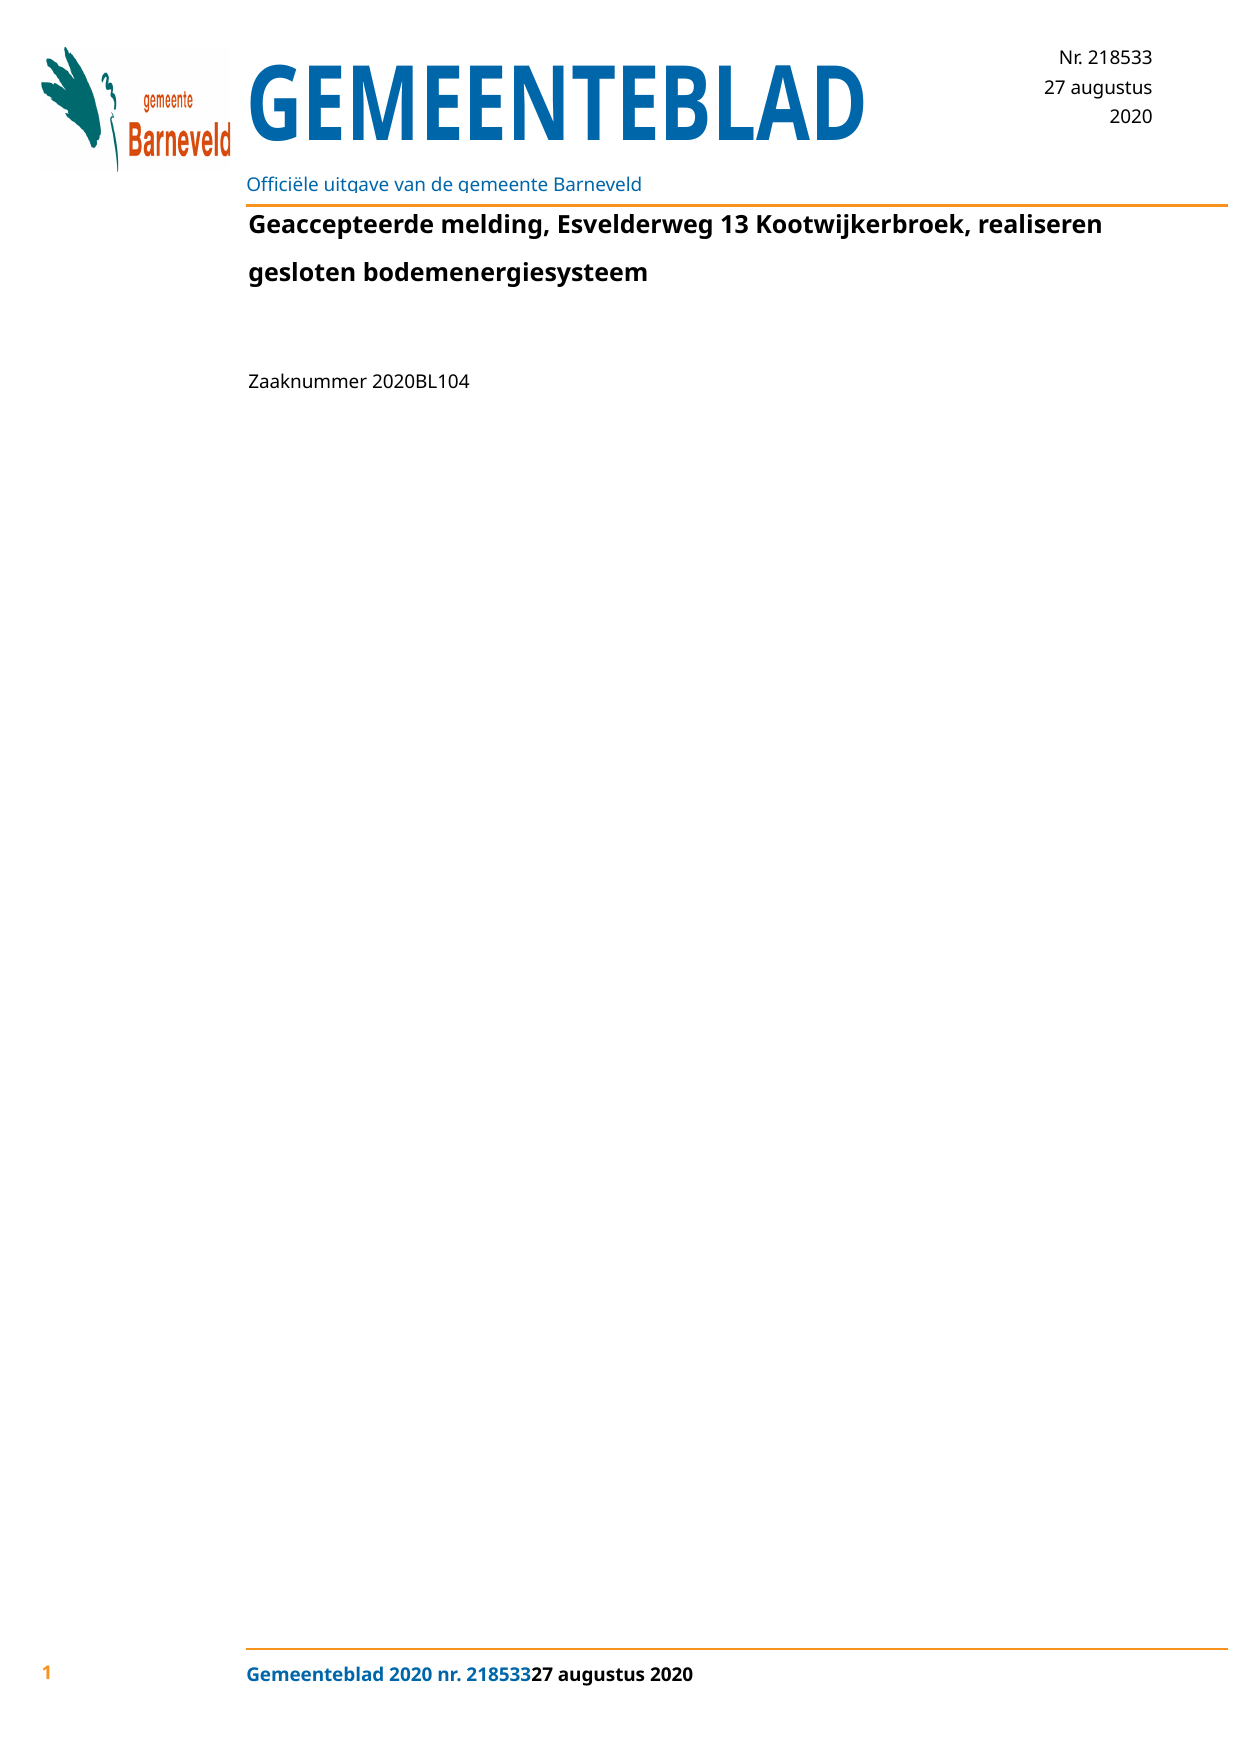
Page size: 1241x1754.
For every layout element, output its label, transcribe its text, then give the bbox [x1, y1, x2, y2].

text Zaaknummer 2020BL104 [248, 368, 1152, 394]
text Geaccepteerde melding, Esvelderweg 13 Kootwijkerbroek, realiseren gesloten bodemenergiesysteem [248, 207, 1152, 288]
picture [41, 47, 231, 172]
